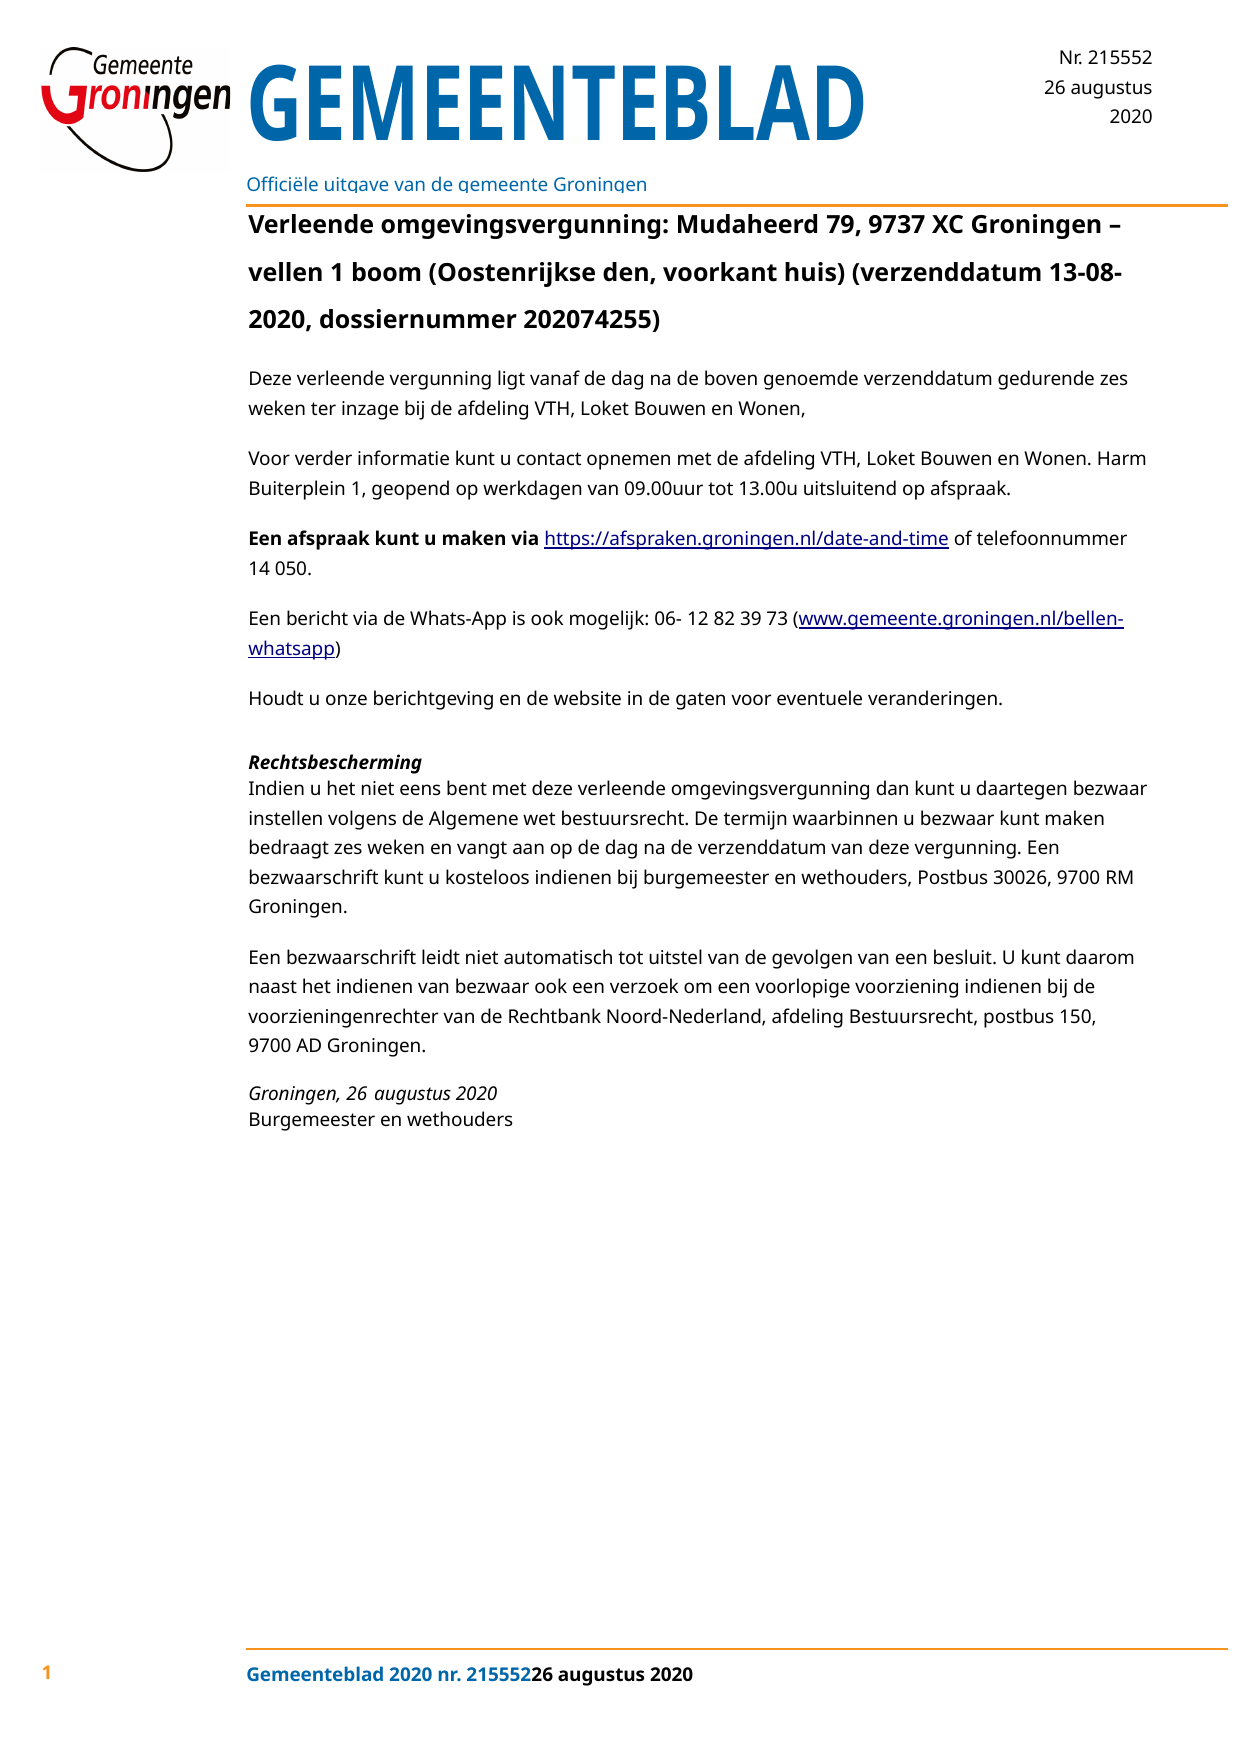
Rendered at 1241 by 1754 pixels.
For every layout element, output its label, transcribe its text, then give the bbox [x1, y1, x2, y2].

text Een afspraak kunt u maken via https://afspraken.groningen.nl/date-and-time of telefoonnummer 14 050. [248, 526, 1152, 581]
picture [41, 47, 231, 172]
text Voor verder informatie kunt u contact opnemen met de afdeling VTH, Loket Bouwen en Wonen. Harm Buiterplein 1, geopend op werkdagen van 09.00uur tot 13.00u uitsluitend op afspraak. [248, 446, 1152, 501]
text Groningen, 26 augustus 2020 [248, 1081, 1152, 1106]
text Houdt u onze berichtgeving en de website in de gaten voor eventuele veranderingen. [248, 686, 1152, 711]
text Indien u het niet eens bent met deze verleende omgevingsvergunning dan kunt u daartegen bezwaar instellen volgens de Algemene wet bestuursrecht. De termijn waarbinnen u bezwaar kunt maken bedraagt zes weken en vangt aan op de dag na de verzenddatum van deze vergunning. Een bezwaarschrift kunt u kosteloos indienen bij burgemeester en wethouders, Postbus 30026, 9700 RM Groningen. [248, 775, 1152, 919]
text Een bezwaarschrift leidt niet automatisch tot uitstel van de gevolgen van een besluit. U kunt daarom naast het indienen van bezwaar ook een verzoek om een voorlopige voorziening indienen bij de voorzieningenrechter van de Rechtbank Noord-Nederland, afdeling Bestuursrecht, postbus 150, 9700 AD Groningen. [248, 944, 1152, 1058]
text Rechtsbescherming [248, 749, 1152, 775]
text Burgemeester en wethouders [248, 1106, 1152, 1132]
text Deze verleende vergunning ligt vanaf de dag na de boven genoemde verzenddatum gedurende zes weken ter inzage bij de afdeling VTH, Loket Bouwen en Wonen, [248, 366, 1152, 421]
text Verleende omgevingsvergunning: Mudaheerd 79, 9737 XC Groningen – vellen 1 boom (Oostenrijkse den, voorkant huis) (verzenddatum 13-08-2020, dossiernummer 202074255) [248, 207, 1152, 336]
text Een bericht via de Whats-App is ook mogelijk: 06- 12 82 39 73 (www.gemeente.groningen.nl/bellen-whatsapp) [248, 606, 1152, 661]
